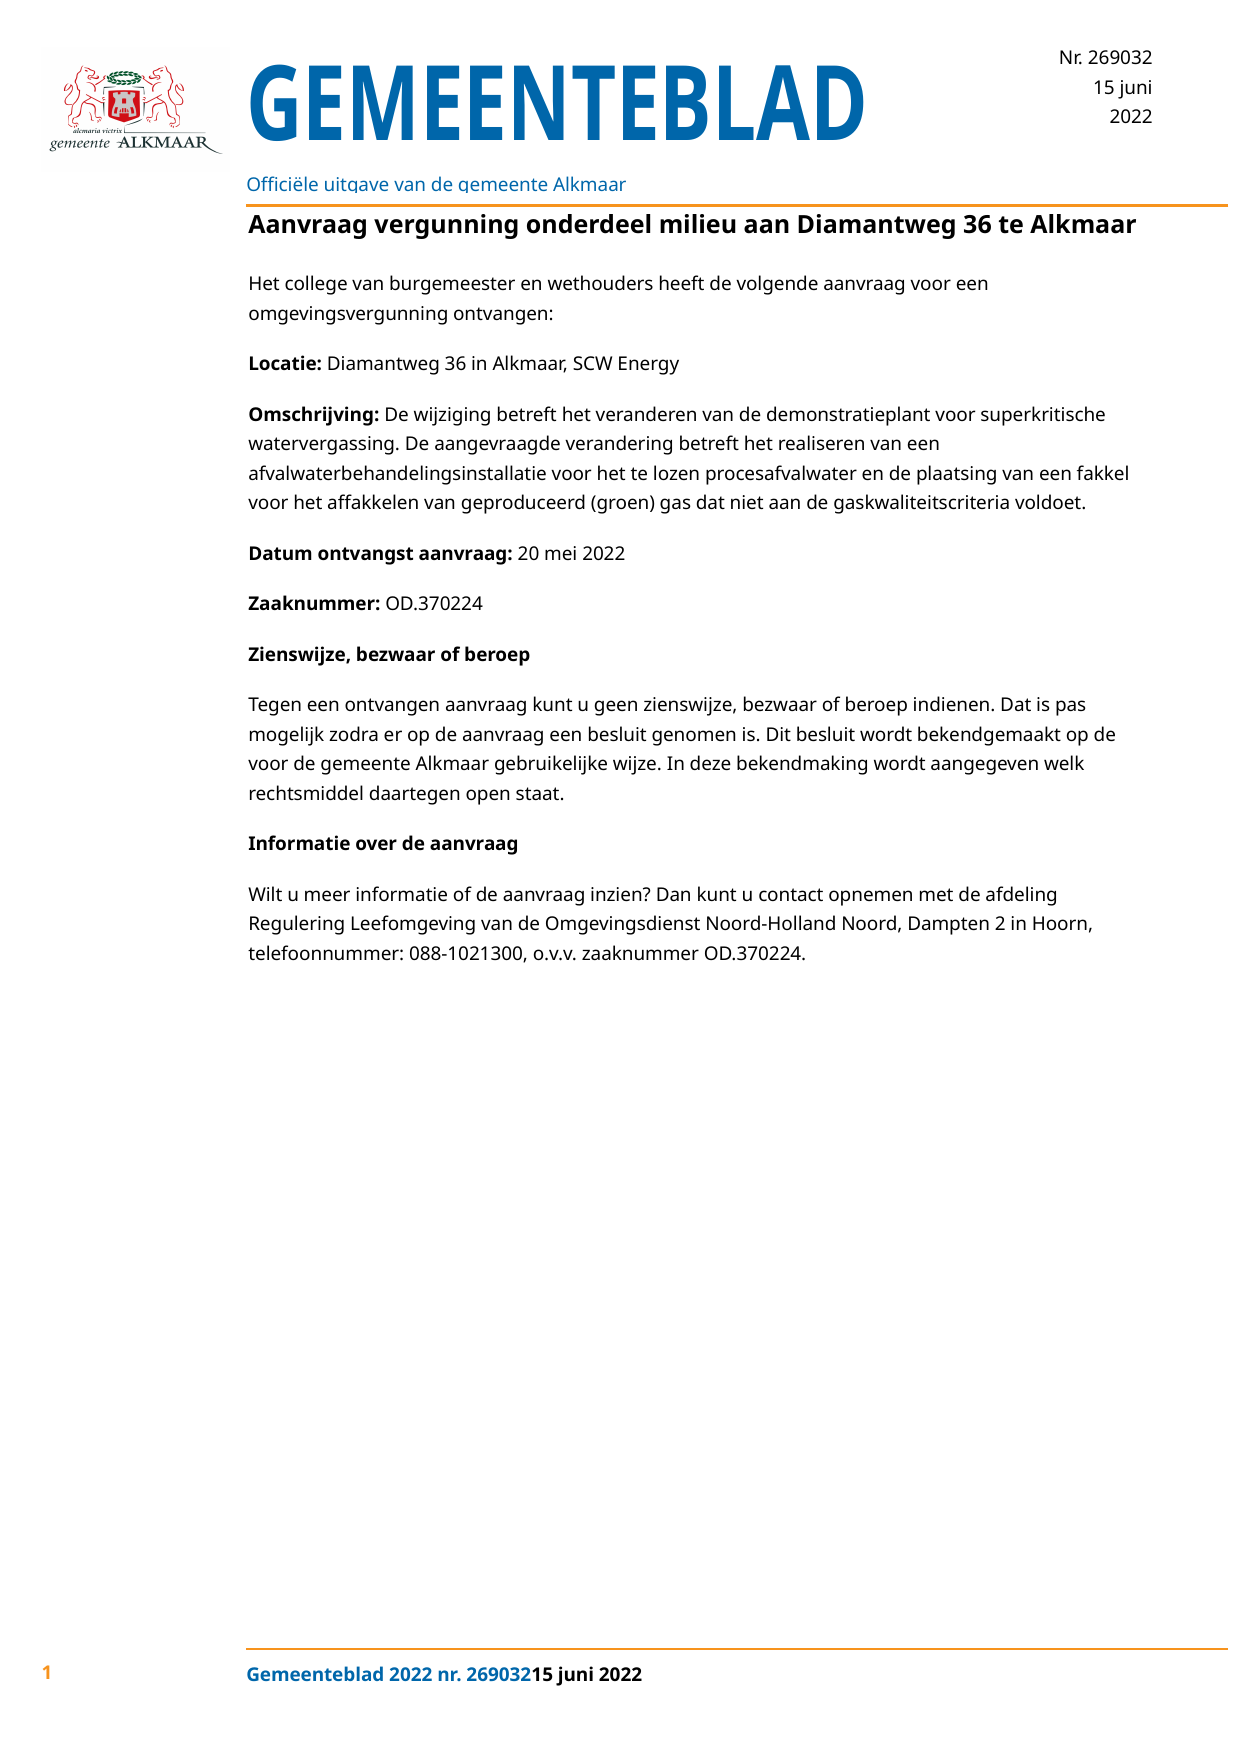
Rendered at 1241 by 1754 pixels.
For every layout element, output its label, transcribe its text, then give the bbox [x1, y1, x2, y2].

text Zienswijze, bezwaar of beroep [248, 641, 1152, 666]
text Het college van burgemeester en wethouders heeft de volgende aanvraag voor een omgevingsvergunning ontvangen: [248, 270, 1152, 326]
text Zaaknummer: OD.370224 [248, 590, 1152, 616]
text Locatie: Diamantweg 36 in Alkmaar, SCW Energy [248, 350, 1152, 376]
text Datum ontvangst aanvraag: 20 mei 2022 [248, 540, 1152, 566]
text Tegen een ontvangen aanvraag kunt u geen zienswijze, bezwaar of beroep indienen. Dat is pas mogelijk zodra er op de aanvraag een besluit genomen is. Dit besluit wordt bekendgemaakt op de voor de gemeente Alkmaar gebruikelijke wijze. In deze bekendmaking wordt aangegeven welk rechtsmiddel daartegen open staat. [248, 691, 1152, 806]
text Informatie over de aanvraag [248, 830, 1152, 856]
text Wilt u meer informatie of de aanvraag inzien? Dan kunt u contact opnemen met de afdeling Regulering Leefomgeving van de Omgevingsdienst Noord-Holland Noord, Dampten 2 in Hoorn, telefoonnummer: 088-1021300, o.v.v. zaaknummer OD.370224. [248, 881, 1152, 966]
text Aanvraag vergunning onderdeel milieu aan Diamantweg 36 te Alkmaar [248, 207, 1152, 241]
picture [41, 47, 231, 172]
text Omschrijving: De wijziging betreft het veranderen van de demonstratieplant voor superkritische watervergassing. De aangevraagde verandering betreft het realiseren van een afvalwaterbehandelingsinstallatie voor het te lozen procesafvalwater en de plaatsing van een fakkel voor het affakkelen van geproduceerd (groen) gas dat niet aan de gaskwaliteitscriteria voldoet. [248, 401, 1152, 515]
